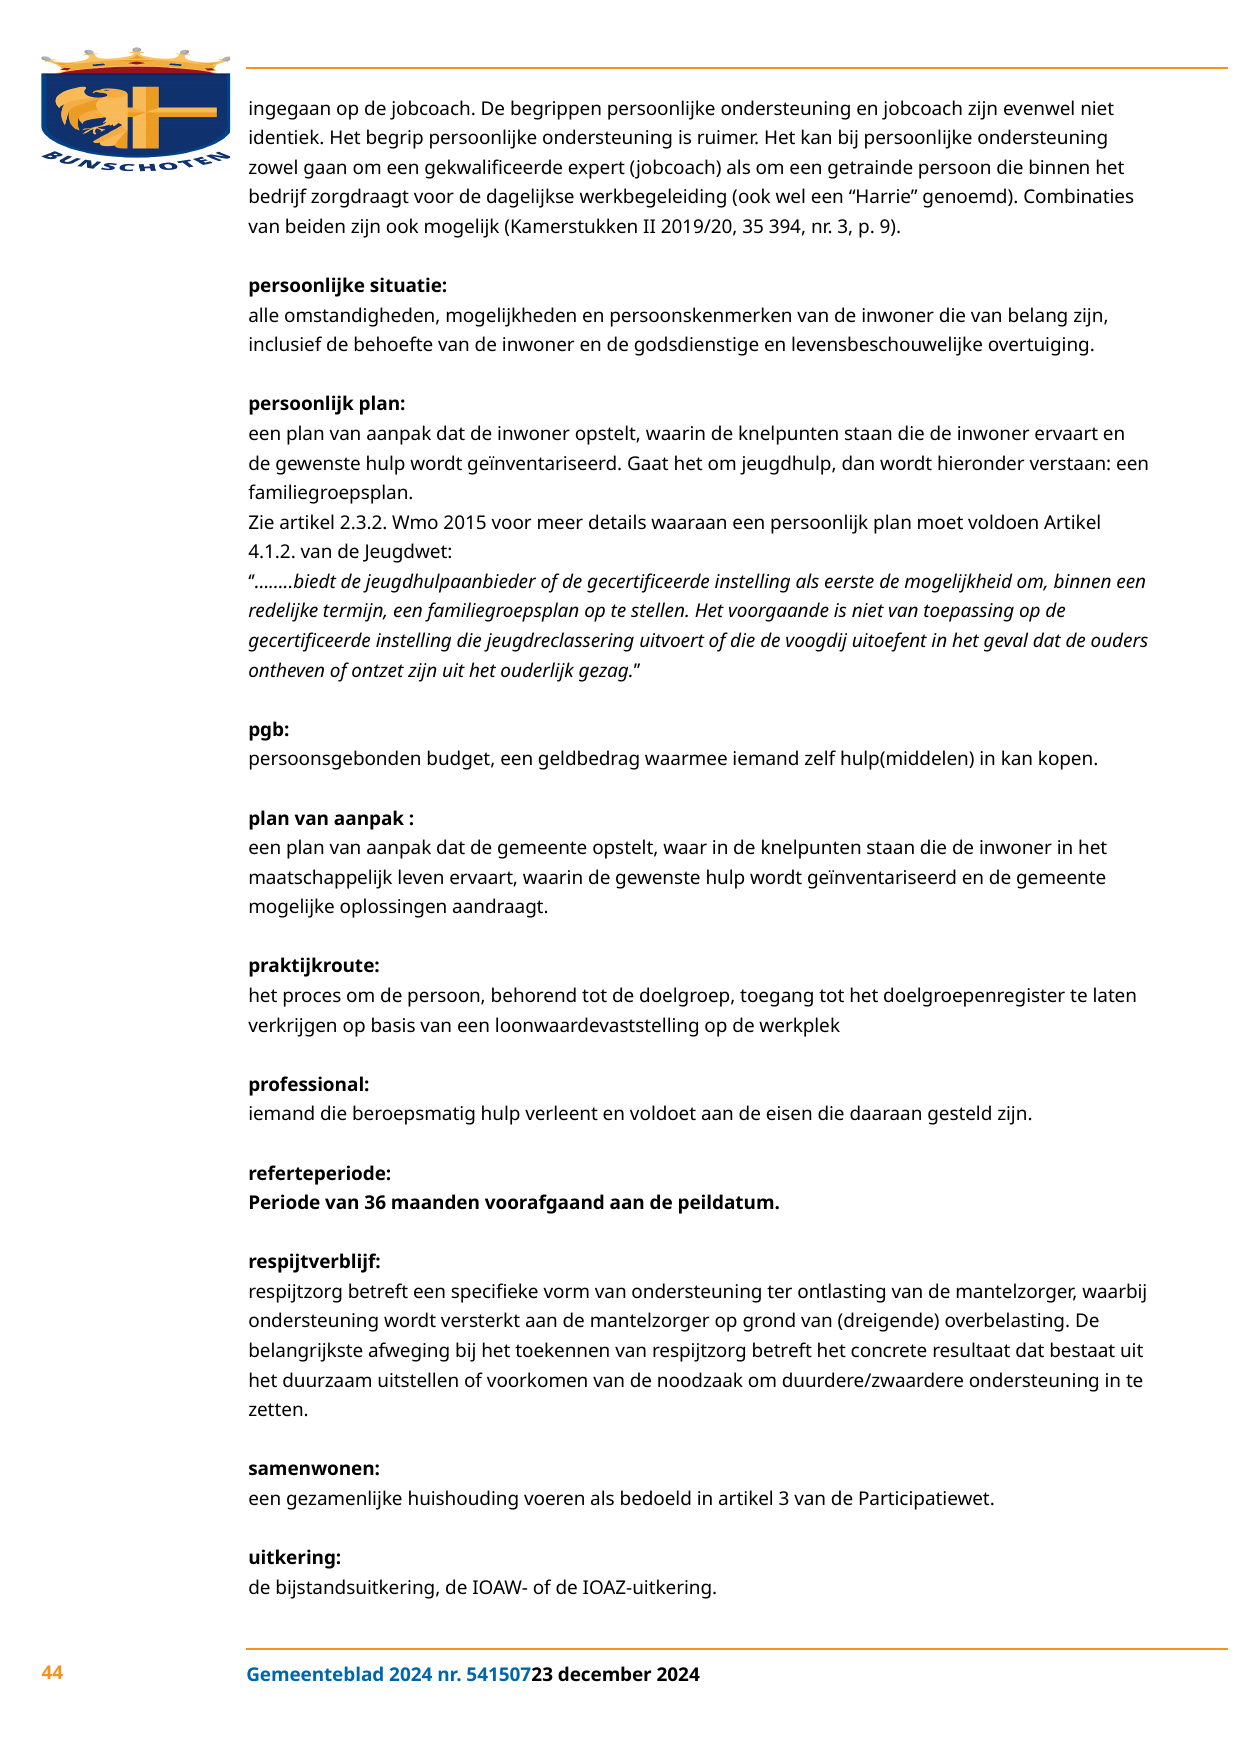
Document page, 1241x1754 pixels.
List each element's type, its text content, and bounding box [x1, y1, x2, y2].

text respijtverblijf: [248, 1248, 1152, 1274]
picture [41, 47, 231, 172]
text pgb: [248, 716, 1152, 742]
text Zie artikel 2.3.2. Wmo 2015 voor meer details waaraan een persoonlijk plan moet voldoen Artikel 4.1.2. van de Jeugdwet: [248, 509, 1152, 564]
text iemand die beroepsmatig hulp verleent en voldoet aan de eisen die daaraan gesteld zijn. [248, 1101, 1152, 1126]
text de bijstandsuitkering, de IOAW- of de IOAZ-uitkering. [248, 1574, 1152, 1600]
text Periode van 36 maanden voorafgaand aan de peildatum. [248, 1189, 1152, 1215]
text het proces om de persoon, behorend tot de doelgroep, toegang tot het doelgroepenregister te laten verkrijgen op basis van een loonwaardevaststelling op de werkplek [248, 982, 1152, 1038]
text persoonlijk plan: [248, 391, 1152, 416]
text een gezamenlijke huishouding voeren als bedoeld in artikel 3 van de Participatiewet. [248, 1485, 1152, 1511]
text ingegaan op de jobcoach. De begrippen persoonlijke ondersteuning en jobcoach zijn evenwel niet identiek. Het begrip persoonlijke ondersteuning is ruimer. Het kan bij persoonlijke ondersteuning zowel gaan om een gekwalificeerde expert (jobcoach) als om een getrainde persoon die binnen het bedrijf zorgdraagt voor de dagelijkse werkbegeleiding (ook wel een “Harrie” genoemd). Combinaties van beiden zijn ook mogelijk (Kamerstukken II 2019/20, 35 394, nr. 3, p. 9). [248, 95, 1152, 239]
text referteperiode: [248, 1160, 1152, 1186]
text professional: [248, 1071, 1152, 1097]
text uitkering: [248, 1544, 1152, 1570]
text praktijkroute: [248, 953, 1152, 978]
text ‘’……..biedt de jeugdhulpaanbieder of de gecertificeerde instelling als eerste de mogelijkheid om, binnen een redelijke termijn, een familiegroepsplan op te stellen. Het voorgaande is niet van toepassing op de gecertificeerde instelling die jeugdreclassering uitvoert of die de voogdij uitoefent in het geval dat de ouders ontheven of ontzet zijn uit het ouderlijk gezag.’’ [248, 568, 1152, 683]
text respijtzorg betreft een specifieke vorm van ondersteuning ter ontlasting van de mantelzorger, waarbij ondersteuning wordt versterkt aan de mantelzorger op grond van (dreigende) overbelasting. De belangrijkste afweging bij het toekennen van respijtzorg betreft het concrete resultaat dat bestaat uit het duurzaam uitstellen of voorkomen van de noodzaak om duurdere/zwaardere ondersteuning in te zetten. [248, 1278, 1152, 1422]
text persoonsgebonden budget, een geldbedrag waarmee iemand zelf hulp(middelen) in kan kopen. [248, 746, 1152, 771]
text persoonlijke situatie: [248, 272, 1152, 298]
text een plan van aanpak dat de inwoner opstelt, waarin de knelpunten staan die de inwoner ervaart en de gewenste hulp wordt geïnventariseerd. Gaat het om jeugdhulp, dan wordt hieronder verstaan: een familiegroepsplan. [248, 420, 1152, 505]
text alle omstandigheden, mogelijkheden en persoonskenmerken van de inwoner die van belang zijn, inclusief de behoefte van de inwoner en de godsdienstige en levensbeschouwelijke overtuiging. [248, 302, 1152, 357]
text plan van aanpak : [248, 805, 1152, 831]
text samenwonen: [248, 1456, 1152, 1481]
text een plan van aanpak dat de gemeente opstelt, waar in de knelpunten staan die de inwoner in het maatschappelijk leven ervaart, waarin de gewenste hulp wordt geïnventariseerd en de gemeente mogelijke oplossingen aandraagt. [248, 834, 1152, 919]
